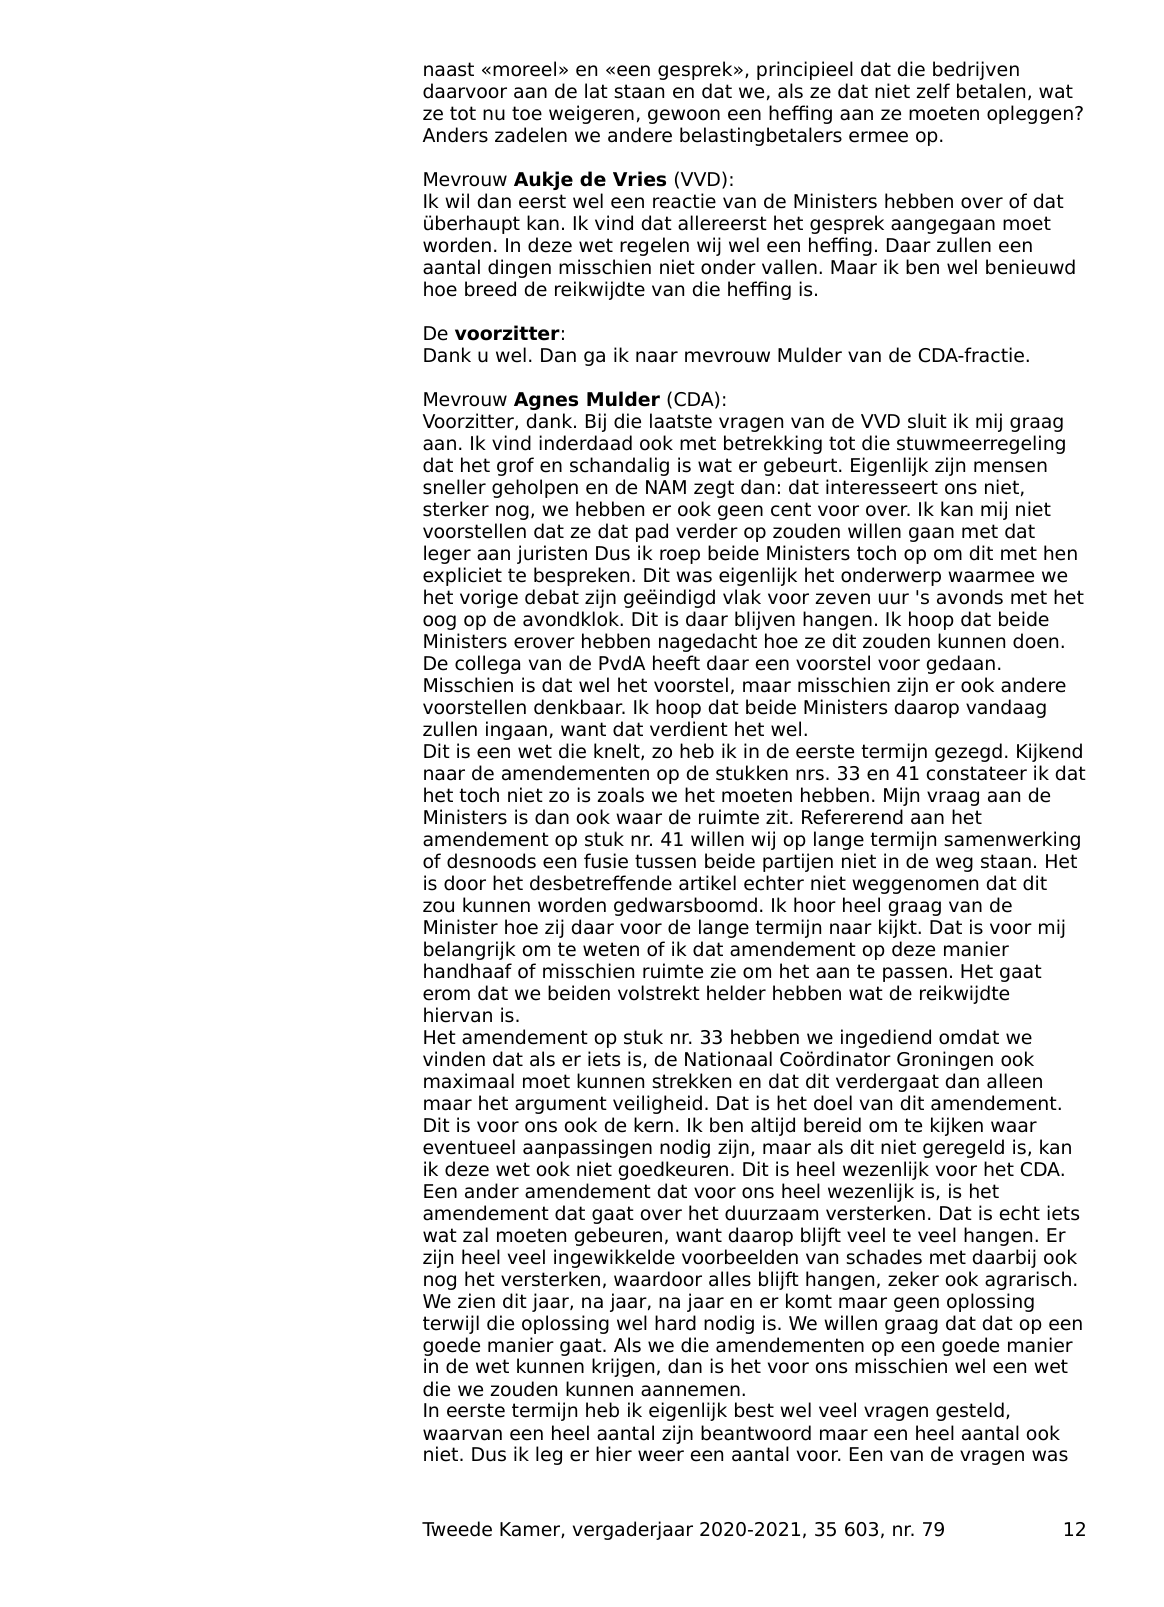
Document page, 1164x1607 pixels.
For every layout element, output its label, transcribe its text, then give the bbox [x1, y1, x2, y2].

text Het amendement op stuk nr. 33 hebben we ingediend omdat we vinden dat als er iets is, de Nationaal Coördinator Groningen ook maximaal moet kunnen strekken en dat dit verdergaat dan alleen maar het argument veiligheid. Dat is het doel van dit amendement. Dit is voor ons ook de kern. Ik ben altijd bereid om te kijken waar eventueel aanpassingen nodig zijn, maar als dit niet geregeld is, kan ik deze wet ook niet goedkeuren. Dit is heel wezenlijk voor het CDA. [422, 1027, 1087, 1181]
text Dit is een wet die knelt, zo heb ik in de eerste termijn gezegd. Kijkend naar de amendementen op de stukken nrs. 33 en 41 constateer ik dat het toch niet zo is zoals we het moeten hebben. Mijn vraag aan de Ministers is dan ook waar de ruimte zit. Refererend aan het amendement op stuk nr. 41 willen wij op lange termijn samenwerking of desnoods een fusie tussen beide partijen niet in de weg staan. Het is door het desbetreffende artikel echter niet weggenomen dat dit zou kunnen worden gedwarsboomd. Ik hoor heel graag van de Minister hoe zij daar voor de lange termijn naar kijkt. Dat is voor mij belangrijk om te weten of ik dat amendement op deze manier handhaaf of misschien ruimte zie om het aan te passen. Het gaat erom dat we beiden volstrekt helder hebben wat de reikwijdte hiervan is. [422, 741, 1087, 1027]
text Een ander amendement dat voor ons heel wezenlijk is, is het amendement dat gaat over het duurzaam versterken. Dat is echt iets wat zal moeten gebeuren, want daarop blijft veel te veel hangen. Er zijn heel veel ingewikkelde voorbeelden van schades met daarbij ook nog het versterken, waardoor alles blijft hangen, zeker ook agrarisch. We zien dit jaar, na jaar, na jaar en er komt maar geen oplossing terwijl die oplossing wel hard nodig is. We willen graag dat dat op een goede manier gaat. Als we die amendementen op een goede manier in de wet kunnen krijgen, dan is het voor ons misschien wel een wet die we zouden kunnen aannemen. [422, 1181, 1087, 1400]
text naast «moreel» en «een gesprek», principieel dat die bedrijven daarvoor aan de lat staan en dat we, als ze dat niet zelf betalen, wat ze tot nu toe weigeren, gewoon een heffing aan ze moeten opleggen? Anders zadelen we andere belastingbetalers ermee op. [422, 59, 1087, 147]
text Ik wil dan eerst wel een reactie van de Ministers hebben over of dat überhaupt kan. Ik vind dat allereerst het gesprek aangegaan moet worden. In deze wet regelen wij wel een heffing. Daar zullen een aantal dingen misschien niet onder vallen. Maar ik ben wel benieuwd hoe breed de reikwijdte van die heffing is. [422, 191, 1087, 301]
text Voorzitter, dank. Bij die laatste vragen van de VVD sluit ik mij graag aan. Ik vind inderdaad ook met betrekking tot die stuwmeerregeling dat het grof en schandalig is wat er gebeurt. Eigenlijk zijn mensen sneller geholpen en de NAM zegt dan: dat interesseert ons niet, sterker nog, we hebben er ook geen cent voor over. Ik kan mij niet voorstellen dat ze dat pad verder op zouden willen gaan met dat leger aan juristen Dus ik roep beide Ministers toch op om dit met hen expliciet te bespreken. Dit was eigenlijk het onderwerp waarmee we het vorige debat zijn geëindigd vlak voor zeven uur 's avonds met het oog op de avondklok. Dit is daar blijven hangen. Ik hoop dat beide Ministers erover hebben nagedacht hoe ze dit zouden kunnen doen. De collega van de PvdA heeft daar een voorstel voor gedaan. Misschien is dat wel het voorstel, maar misschien zijn er ook andere voorstellen denkbaar. Ik hoop dat beide Ministers daarop vandaag zullen ingaan, want dat verdient het wel. [422, 411, 1087, 741]
text In eerste termijn heb ik eigenlijk best wel veel vragen gesteld, waarvan een heel aantal zijn beantwoord maar een heel aantal ook niet. Dus ik leg er hier weer een aantal voor. Een van de vragen was [422, 1400, 1087, 1466]
text Mevrouw Agnes Mulder (CDA): [422, 389, 1087, 411]
text De voorzitter: [422, 323, 1087, 345]
text Mevrouw Aukje de Vries (VVD): [422, 169, 1087, 191]
text Dank u wel. Dan ga ik naar mevrouw Mulder van de CDA-fractie. [422, 345, 1087, 367]
